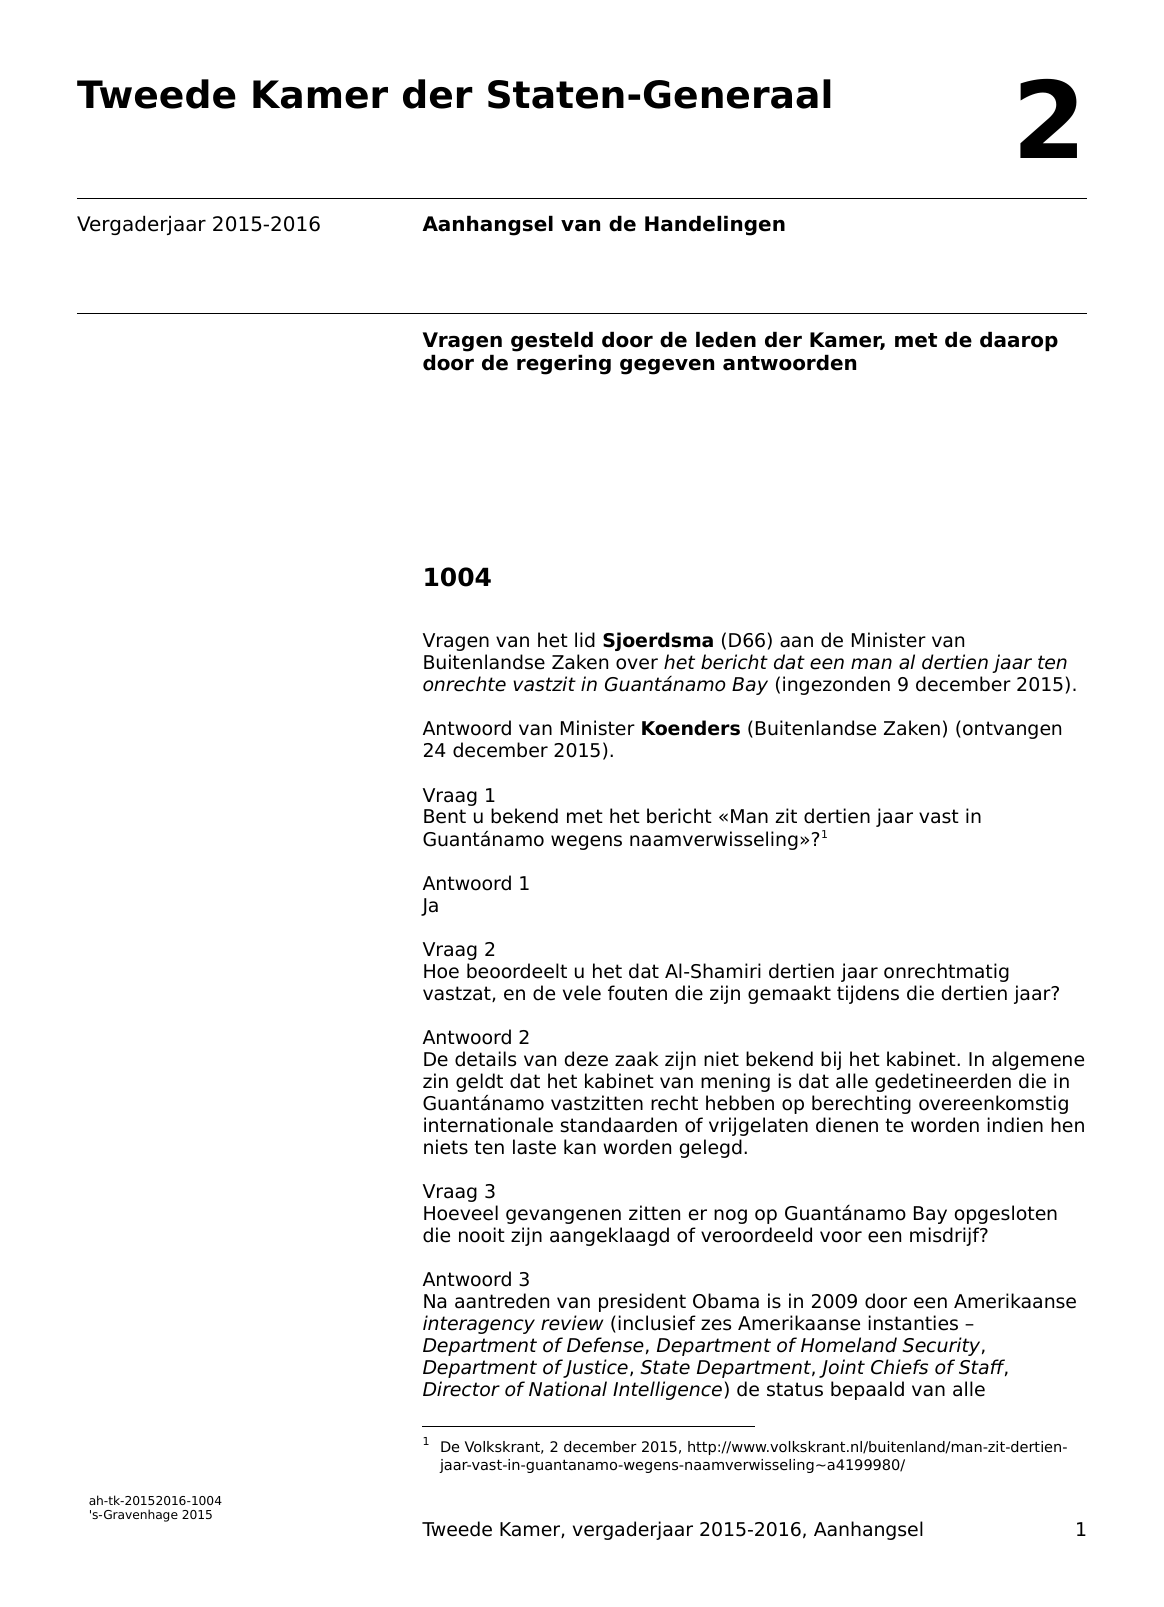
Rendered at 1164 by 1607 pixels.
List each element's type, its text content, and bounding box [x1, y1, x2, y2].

table_cell [77, 314, 422, 375]
text Antwoord 1 [422, 873, 1087, 894]
text Hoe beoordeelt u het dat Al-Shamiri dertien jaar onrechtmatig vastzat, en de vele fouten die zijn gemaakt tijdens die dertien jaar? [422, 961, 1087, 1005]
text De details van deze zaak zijn niet bekend bij het kabinet. In algemene zin geldt dat het kabinet van mening is dat alle gedetineerden die in Guantánamo vastzitten recht hebben op berechting overeenkomstig internationale standaarden of vrijgelaten dienen te worden indien hen niets ten laste kan worden gelegd. [422, 1049, 1087, 1159]
table_cell Aanhangsel van de Handelingen [422, 199, 1087, 313]
text Vragen van het lid Sjoerdsma (D66) aan de Minister van Buitenlandse Zaken over het bericht dat een man al dertien jaar ten onrechte vastzit in Guantánamo Bay (ingezonden 9 december 2015). [422, 630, 1087, 696]
text Vraag 1 [422, 784, 1087, 806]
text 1004 [422, 563, 1087, 592]
table_cell Vergaderjaar 2015-2016 [77, 199, 422, 313]
text Antwoord 3 [422, 1269, 1087, 1291]
table_header 2 [886, 59, 1087, 198]
text 's-Gravenhage 2015 [88, 1508, 323, 1522]
text Vraag 2 [422, 939, 1087, 961]
text Vraag 3 [422, 1181, 1087, 1203]
text ah-tk-20152016-1004 [88, 1494, 323, 1508]
text Ja [422, 894, 1087, 917]
text Antwoord 2 [422, 1027, 1087, 1049]
table_header Tweede Kamer der Staten-Generaal [77, 59, 886, 198]
text De Volkskrant, 2 december 2015, http://www.volkskrant.nl/buitenland/man-zit-dertien-jaar-vast-in-guantanamo-wegens-naamverwisseling~a4199980/ [422, 1435, 1087, 1474]
text Na aantreden van president Obama is in 2009 door een Amerikaanse interagency review (inclusief zes Amerikaanse instanties – Department of Defense, Department of Homeland Security, Department of Justice, State Department, Joint Chiefs of Staff, Director of National Intelligence) de status bepaald van alle [422, 1291, 1087, 1401]
text Bent u bekend met het bericht «Man zit dertien jaar vast in Guantánamo wegens naamverwisseling»? [422, 806, 1087, 850]
text Hoeveel gevangenen zitten er nog op Guantánamo Bay opgesloten die nooit zijn aangeklaagd of veroordeeld voor een misdrijf? [422, 1203, 1087, 1247]
text Antwoord van Minister Koenders (Buitenlandse Zaken) (ontvangen 24 december 2015). [422, 718, 1087, 762]
table_cell Vragen gesteld door de leden der Kamer, met de daarop door de regering gegeven antwoorden [422, 314, 1087, 375]
